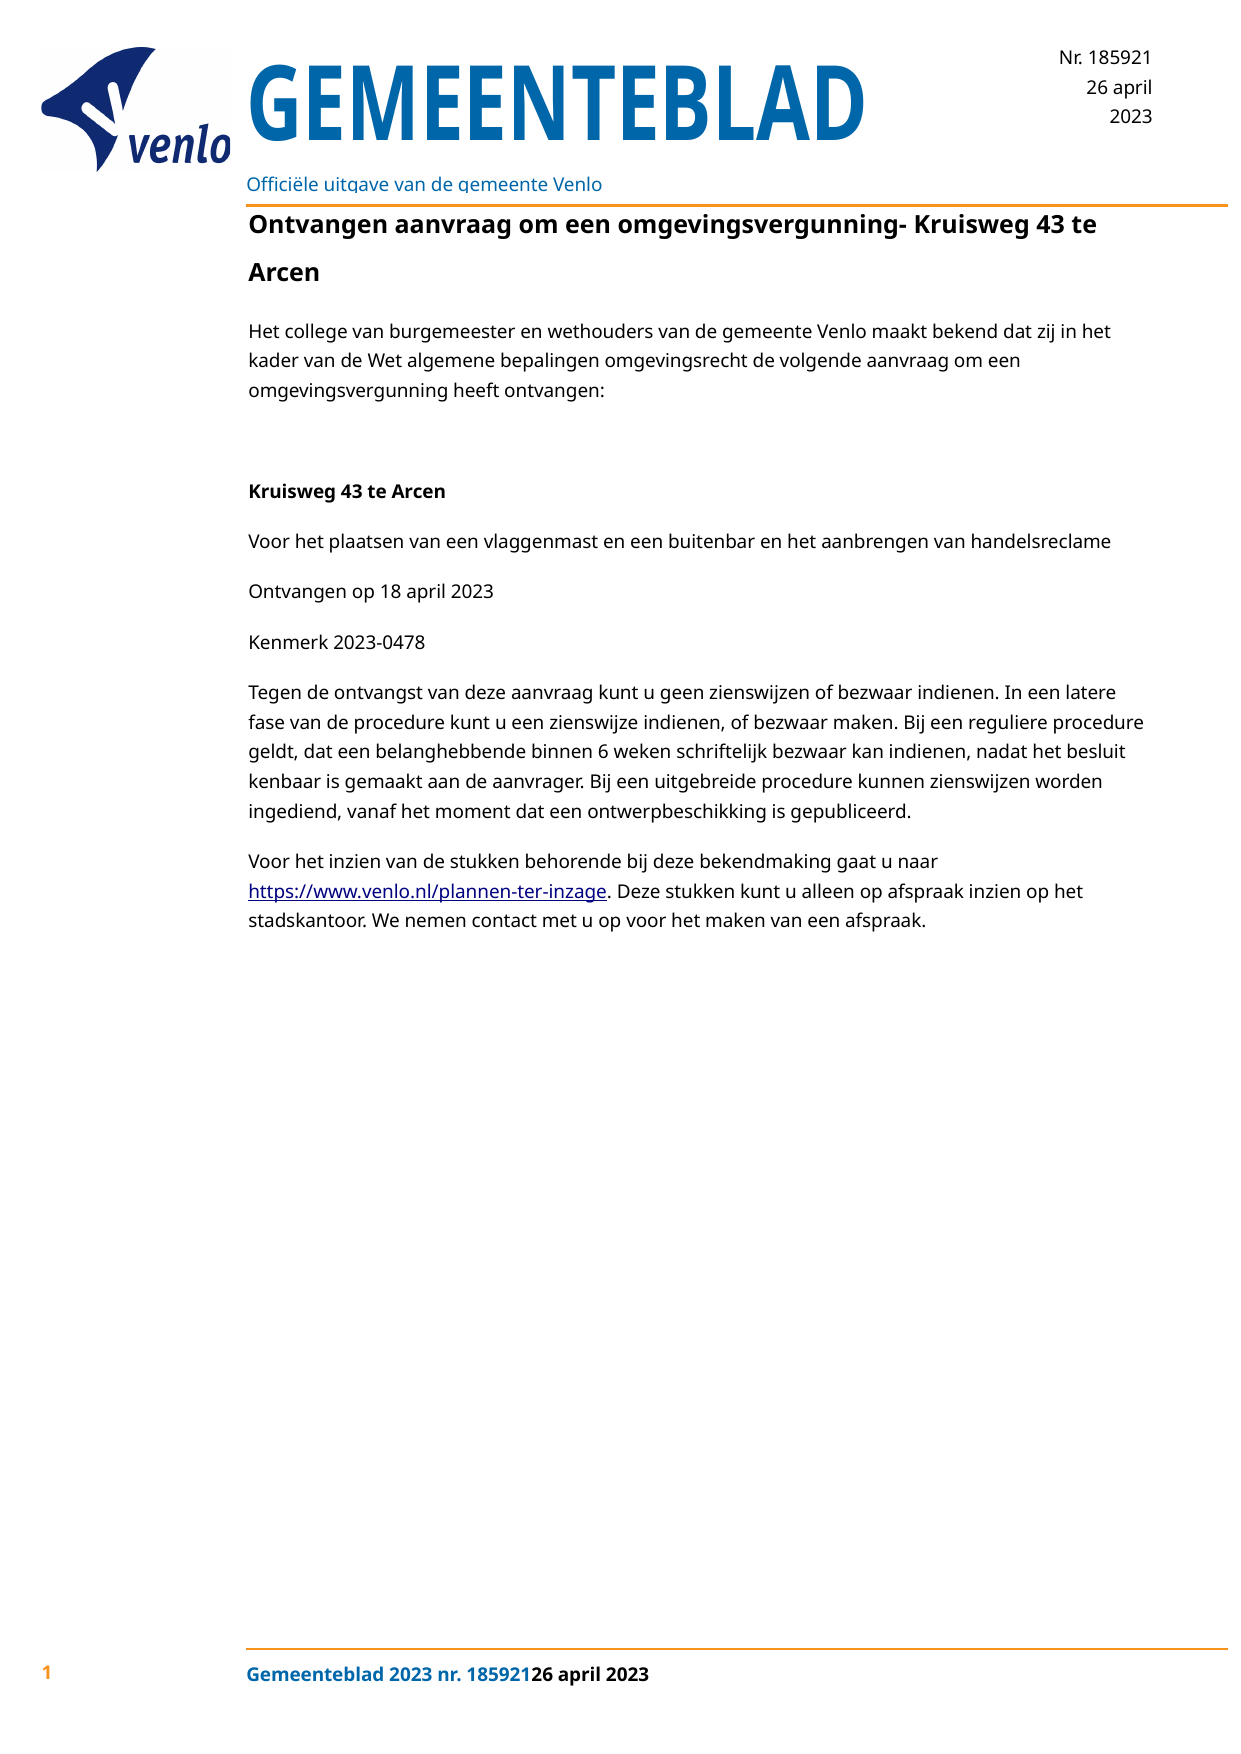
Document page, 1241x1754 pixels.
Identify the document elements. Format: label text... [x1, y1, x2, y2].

text Kenmerk 2023-0478 [248, 629, 1152, 655]
text Voor het plaatsen van een vlaggenmast en een buitenbar en het aanbrengen van handelsreclame [248, 528, 1152, 554]
text Het college van burgemeester en wethouders van de gemeente Venlo maakt bekend dat zij in het kader van de Wet algemene bepalingen omgevingsrecht de volgende aanvraag om een omgevingsvergunning heeft ontvangen: [248, 318, 1152, 403]
text Voor het inzien van de stukken behorende bij deze bekendmaking gaat u naar https://www.venlo.nl/plannen-ter-inzage. Deze stukken kunt u alleen op afspraak inzien op het stadskantoor. We nemen contact met u op voor het maken van een afspraak. [248, 848, 1152, 933]
text Tegen de ontvangst van deze aanvraag kunt u geen zienswijzen of bezwaar indienen. In een latere fase van de procedure kunt u een zienswijze indienen, of bezwaar maken. Bij een reguliere procedure geldt, dat een belanghebbende binnen 6 weken schriftelijk bezwaar kan indienen, nadat het besluit kenbaar is gemaakt aan de aanvrager. Bij een uitgebreide procedure kunnen zienswijzen worden ingediend, vanaf het moment dat een ontwerpbeschikking is gepubliceerd. [248, 679, 1152, 824]
text Ontvangen op 18 april 2023 [248, 579, 1152, 604]
text Ontvangen aanvraag om een omgevingsvergunning- Kruisweg 43 te Arcen [248, 207, 1152, 288]
text Kruisweg 43 te Arcen [248, 478, 1152, 504]
picture [41, 47, 231, 172]
